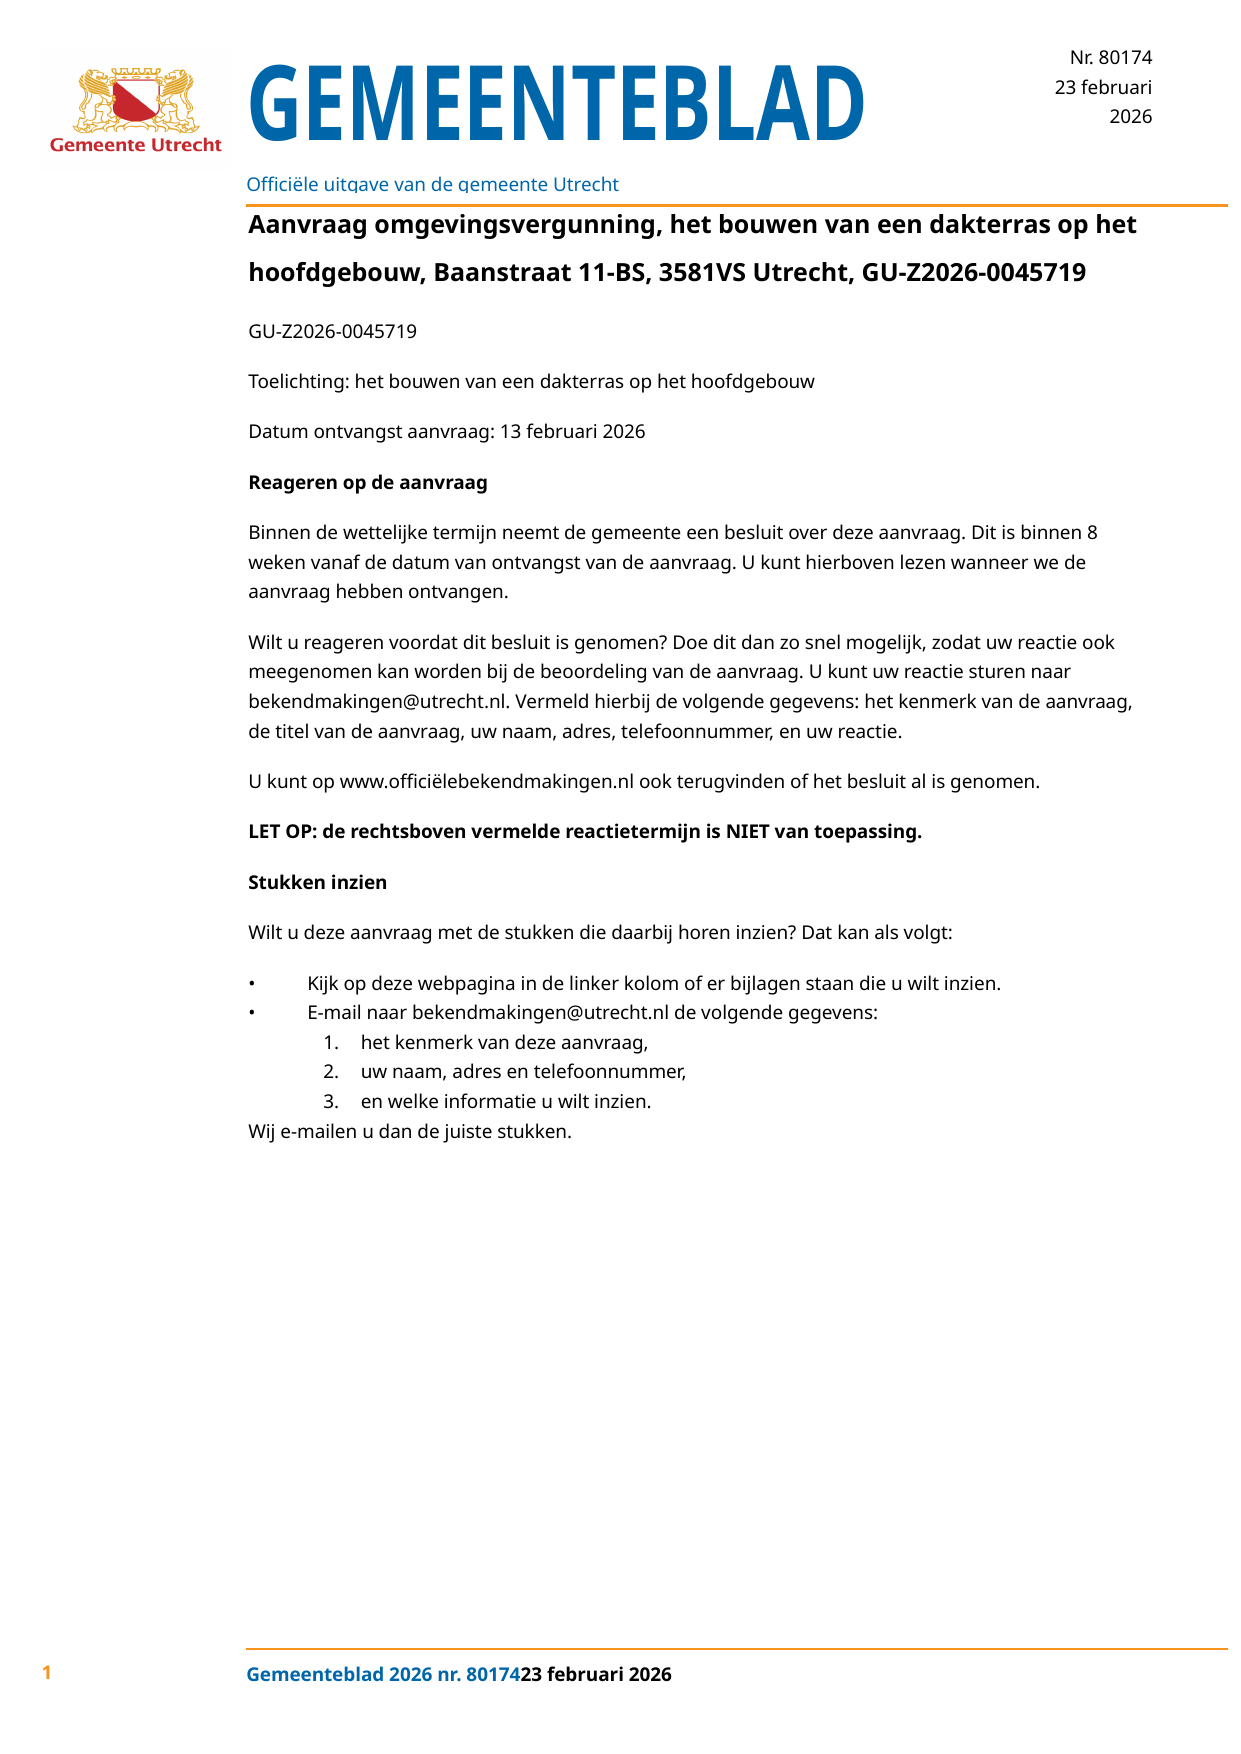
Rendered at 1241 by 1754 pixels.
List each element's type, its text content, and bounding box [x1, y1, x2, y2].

text Wilt u reageren voordat dit besluit is genomen? Doe dit dan zo snel mogelijk, zodat uw reactie ook meegenomen kan worden bij de beoordeling van de aanvraag. U kunt uw reactie sturen naar bekendmakingen@utrecht.nl. Vermeld hierbij de volgende gegevens: het kenmerk van de aanvraag, de titel van de aanvraag, uw naam, adres, telefoonnummer, en uw reactie. [248, 629, 1152, 744]
list Kijk op deze webpagina in de linker kolom of er bijlagen staan die u wilt inzien. [248, 970, 1152, 996]
text Wij e-mailen u dan de juiste stukken. [248, 1118, 1152, 1144]
text Toelichting: het bouwen van een dakterras op het hoofdgebouw [248, 368, 1152, 394]
text GU-Z2026-0045719 [248, 318, 1152, 344]
text U kunt op www.officiëlebekendmakingen.nl ook terugvinden of het besluit al is genomen. [248, 768, 1152, 794]
text Aanvraag omgevingsvergunning, het bouwen van een dakterras op het hoofdgebouw, Baanstraat 11-BS, 3581VS Utrecht, GU-Z2026-0045719 [248, 207, 1152, 288]
text Reageren op de aanvraag [248, 469, 1152, 495]
list uw naam, adres en telefoonnummer, [323, 1059, 1152, 1084]
text Binnen de wettelijke termijn neemt de gemeente een besluit over deze aanvraag. Dit is binnen 8 weken vanaf de datum van ontvangst van de aanvraag. U kunt hierboven lezen wanneer we de aanvraag hebben ontvangen. [248, 519, 1152, 604]
list het kenmerk van deze aanvraag, [323, 1029, 1152, 1055]
list en welke informatie u wilt inzien. [323, 1088, 1152, 1114]
text Wilt u deze aanvraag met de stukken die daarbij horen inzien? Dat kan als volgt: [248, 919, 1152, 945]
list E-mail naar bekendmakingen@utrecht.nl de volgende gegevens: [248, 999, 1152, 1025]
text Datum ontvangst aanvraag: 13 februari 2026 [248, 419, 1152, 444]
text Stukken inzien [248, 869, 1152, 895]
picture [41, 47, 231, 172]
text LET OP: de rechtsboven vermelde reactietermijn is NIET van toepassing. [248, 819, 1152, 844]
